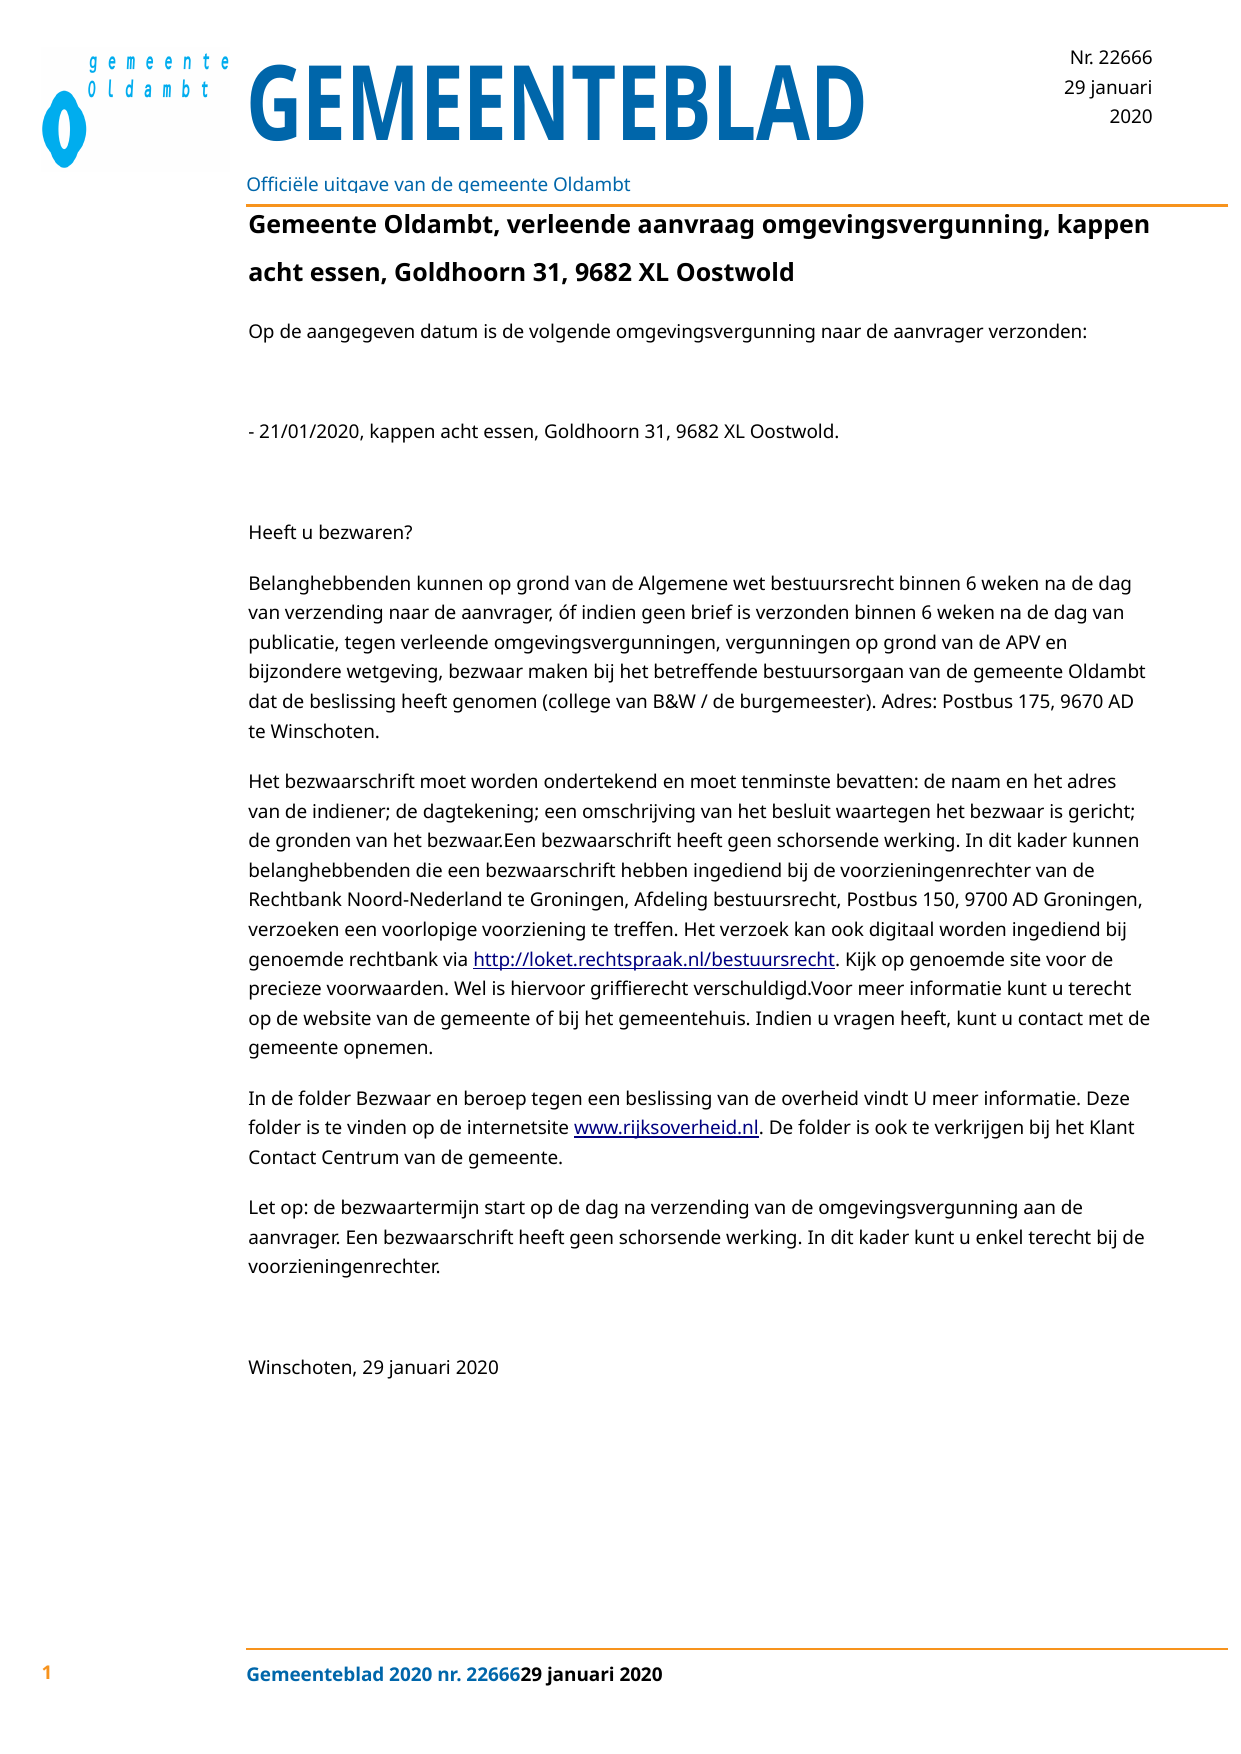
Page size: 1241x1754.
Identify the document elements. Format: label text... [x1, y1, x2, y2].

text - 21/01/2020, kappen acht essen, Goldhoorn 31, 9682 XL Oostwold. [248, 419, 1152, 444]
text Winschoten, 29 januari 2020 [248, 1354, 1152, 1380]
text Gemeente Oldambt, verleende aanvraag omgevingsvergunning, kappen acht essen, Goldhoorn 31, 9682 XL Oostwold [248, 207, 1152, 288]
text Belanghebbenden kunnen op grond van de Algemene wet bestuursrecht binnen 6 weken na de dag van verzending naar de aanvrager, óf indien geen brief is verzonden binnen 6 weken na de dag van publicatie, tegen verleende omgevingsvergunningen, vergunningen op grond van de APV en bijzondere wetgeving, bezwaar maken bij het betreffende bestuursorgaan van de gemeente Oldambt dat de beslissing heeft genomen (college van B&W / de burgemeester). Adres: Postbus 175, 9670 AD te Winschoten. [248, 570, 1152, 744]
text Heeft u bezwaren? [248, 519, 1152, 545]
text Het bezwaarschrift moet worden ondertekend en moet tenminste bevatten: de naam en het adres van de indiener; de dagtekening; een omschrijving van het besluit waartegen het bezwaar is gericht; de gronden van het bezwaar.Een bezwaarschrift heeft geen schorsende werking. In dit kader kunnen belanghebbenden die een bezwaarschrift hebben ingediend bij de voorzieningenrechter van de Rechtbank Noord-Nederland te Groningen, Afdeling bestuursrecht, Postbus 150, 9700 AD Groningen, verzoeken een voorlopige voorziening te treffen. Het verzoek kan ook digitaal worden ingediend bij genoemde rechtbank via http://loket.rechtspraak.nl/bestuursrecht. Kijk op genoemde site voor de precieze voorwaarden. Wel is hiervoor griffierecht verschuldigd.Voor meer informatie kunt u terecht op de website van de gemeente of bij het gemeentehuis. Indien u vragen heeft, kunt u contact met de gemeente opnemen. [248, 768, 1152, 1060]
text In de folder Bezwaar en beroep tegen een beslissing van de overheid vindt U meer informatie. Deze folder is te vinden op de internetsite www.rijksoverheid.nl. De folder is ook te verkrijgen bij het Klant Contact Centrum van de gemeente. [248, 1085, 1152, 1170]
text Let op: de bezwaartermijn start op de dag na verzending van de omgevingsvergunning aan de aanvrager. Een bezwaarschrift heeft geen schorsende werking. In dit kader kunt u enkel terecht bij de voorzieningenrechter. [248, 1194, 1152, 1279]
picture [41, 47, 231, 172]
text Op de aangegeven datum is de volgende omgevingsvergunning naar de aanvrager verzonden: [248, 318, 1152, 344]
